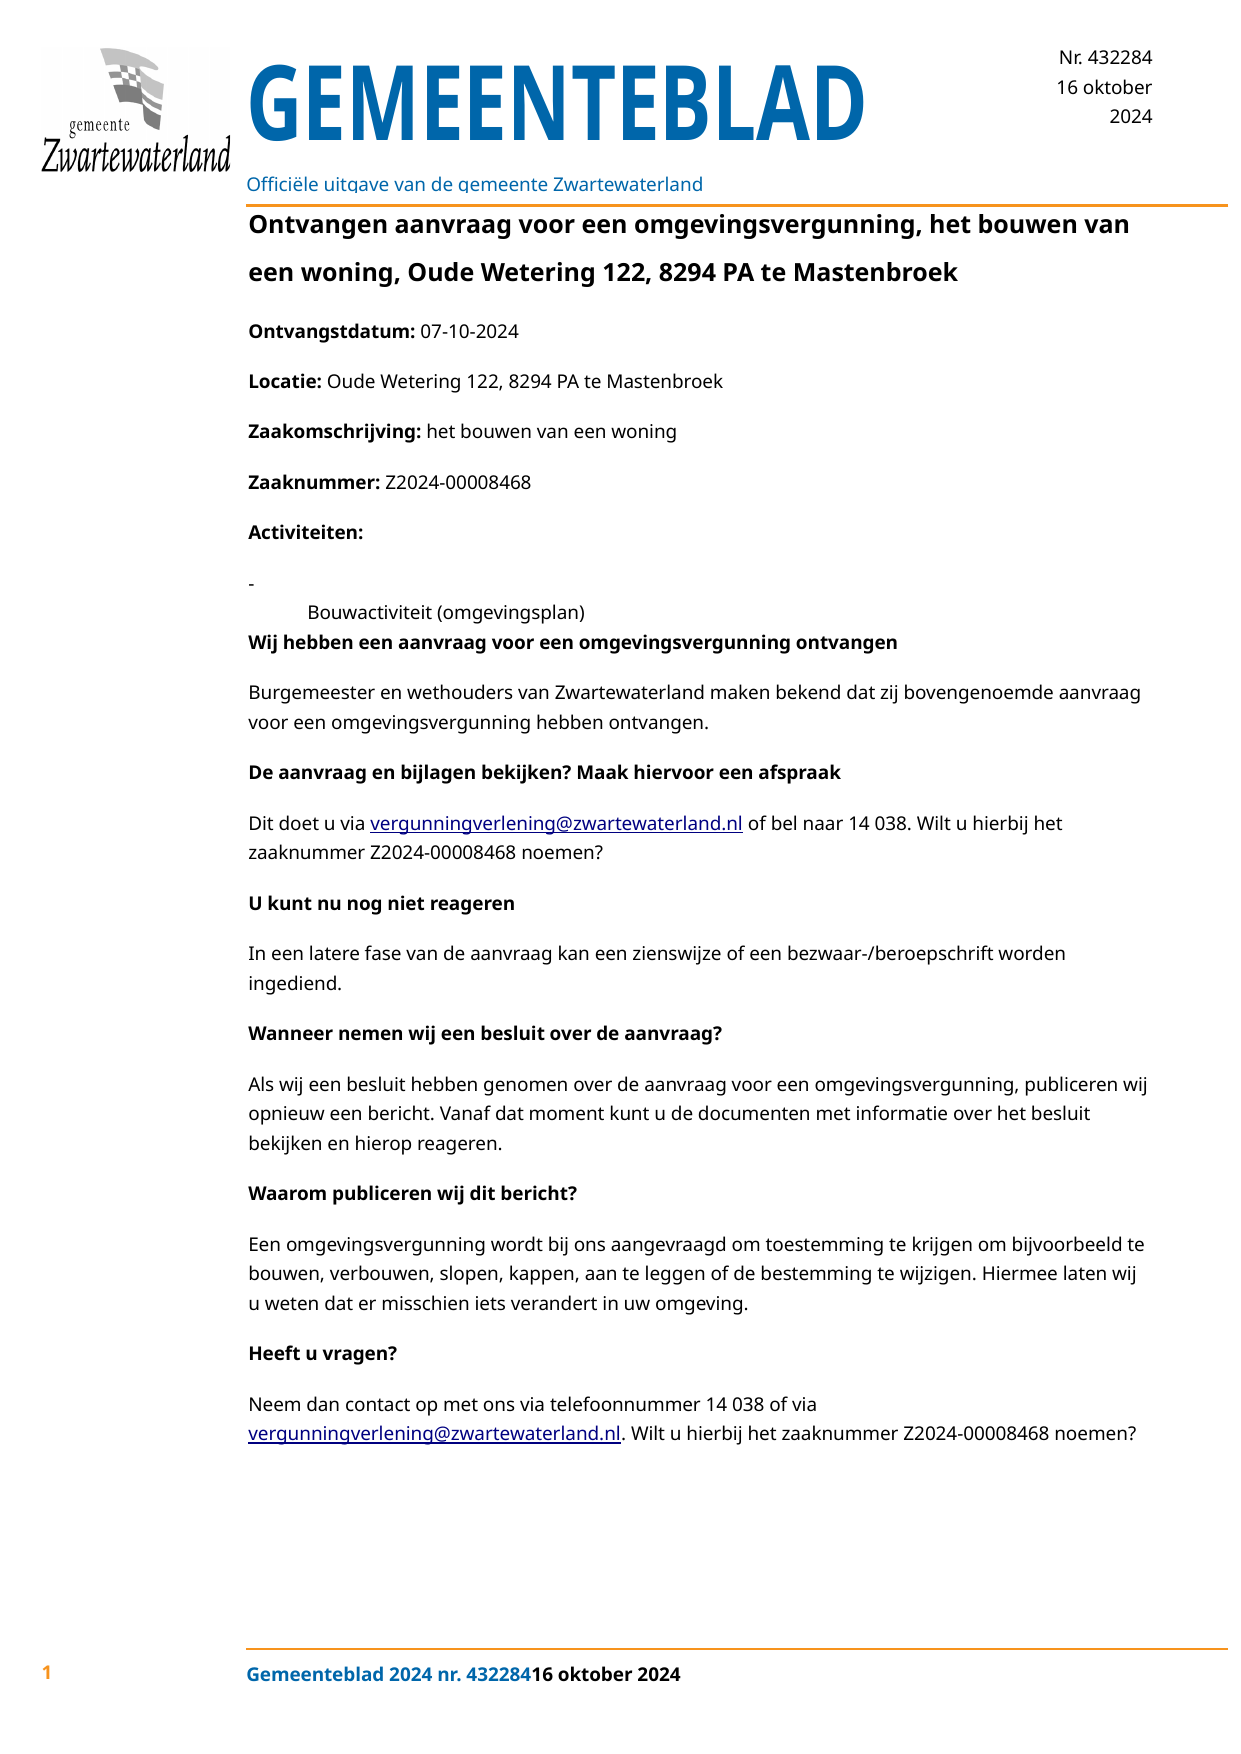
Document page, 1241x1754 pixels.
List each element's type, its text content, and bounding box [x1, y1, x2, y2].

text Zaaknummer: Z2024-00008468 [248, 469, 1152, 495]
text Wanneer nemen wij een besluit over de aanvraag? [248, 1020, 1152, 1046]
text Waarom publiceren wij dit bericht? [248, 1180, 1152, 1206]
text De aanvraag en bijlagen bekijken? Maak hiervoor een afspraak [248, 759, 1152, 785]
text Zaakomschrijving: het bouwen van een woning [248, 419, 1152, 444]
picture [41, 47, 231, 172]
text U kunt nu nog niet reageren [248, 890, 1152, 916]
text In een latere fase van de aanvraag kan een zienswijze of een bezwaar-/beroepschrift worden ingediend. [248, 940, 1152, 996]
text Ontvangstdatum: 07-10-2024 [248, 318, 1152, 344]
text Dit doet u via vergunningverlening@zwartewaterland.nl of bel naar 14 038. Wilt u hierbij het zaaknummer Z2024-00008468 noemen? [248, 810, 1152, 865]
text Als wij een besluit hebben genomen over de aanvraag voor een omgevingsvergunning, publiceren wij opnieuw een bericht. Vanaf dat moment kunt u de documenten met informatie over het besluit bekijken en hierop reageren. [248, 1071, 1152, 1156]
text Een omgevingsvergunning wordt bij ons aangevraagd om toestemming te krijgen om bijvoorbeeld te bouwen, verbouwen, slopen, kappen, aan te leggen of de bestemming te wijzigen. Hiermee laten wij u weten dat er misschien iets verandert in uw omgeving. [248, 1231, 1152, 1316]
text Ontvangen aanvraag voor een omgevingsvergunning, het bouwen van een woning, Oude Wetering 122, 8294 PA te Mastenbroek [248, 207, 1152, 288]
text Neem dan contact op met ons via telefoonnummer 14 038 of via vergunningverlening@zwartewaterland.nl. Wilt u hierbij het zaaknummer Z2024-00008468 noemen? [248, 1391, 1152, 1446]
text Burgemeester en wethouders van Zwartewaterland maken bekend dat zij bovengenoemde aanvraag voor een omgevingsvergunning hebben ontvangen. [248, 679, 1152, 735]
text Wij hebben een aanvraag voor een omgevingsvergunning ontvangen [248, 629, 1152, 655]
text Activiteiten: [248, 519, 1152, 545]
text Heeft u vragen? [248, 1340, 1152, 1366]
text Locatie: Oude Wetering 122, 8294 PA te Mastenbroek [248, 368, 1152, 394]
list Bouwactiviteit (omgevingsplan) [248, 599, 1152, 625]
